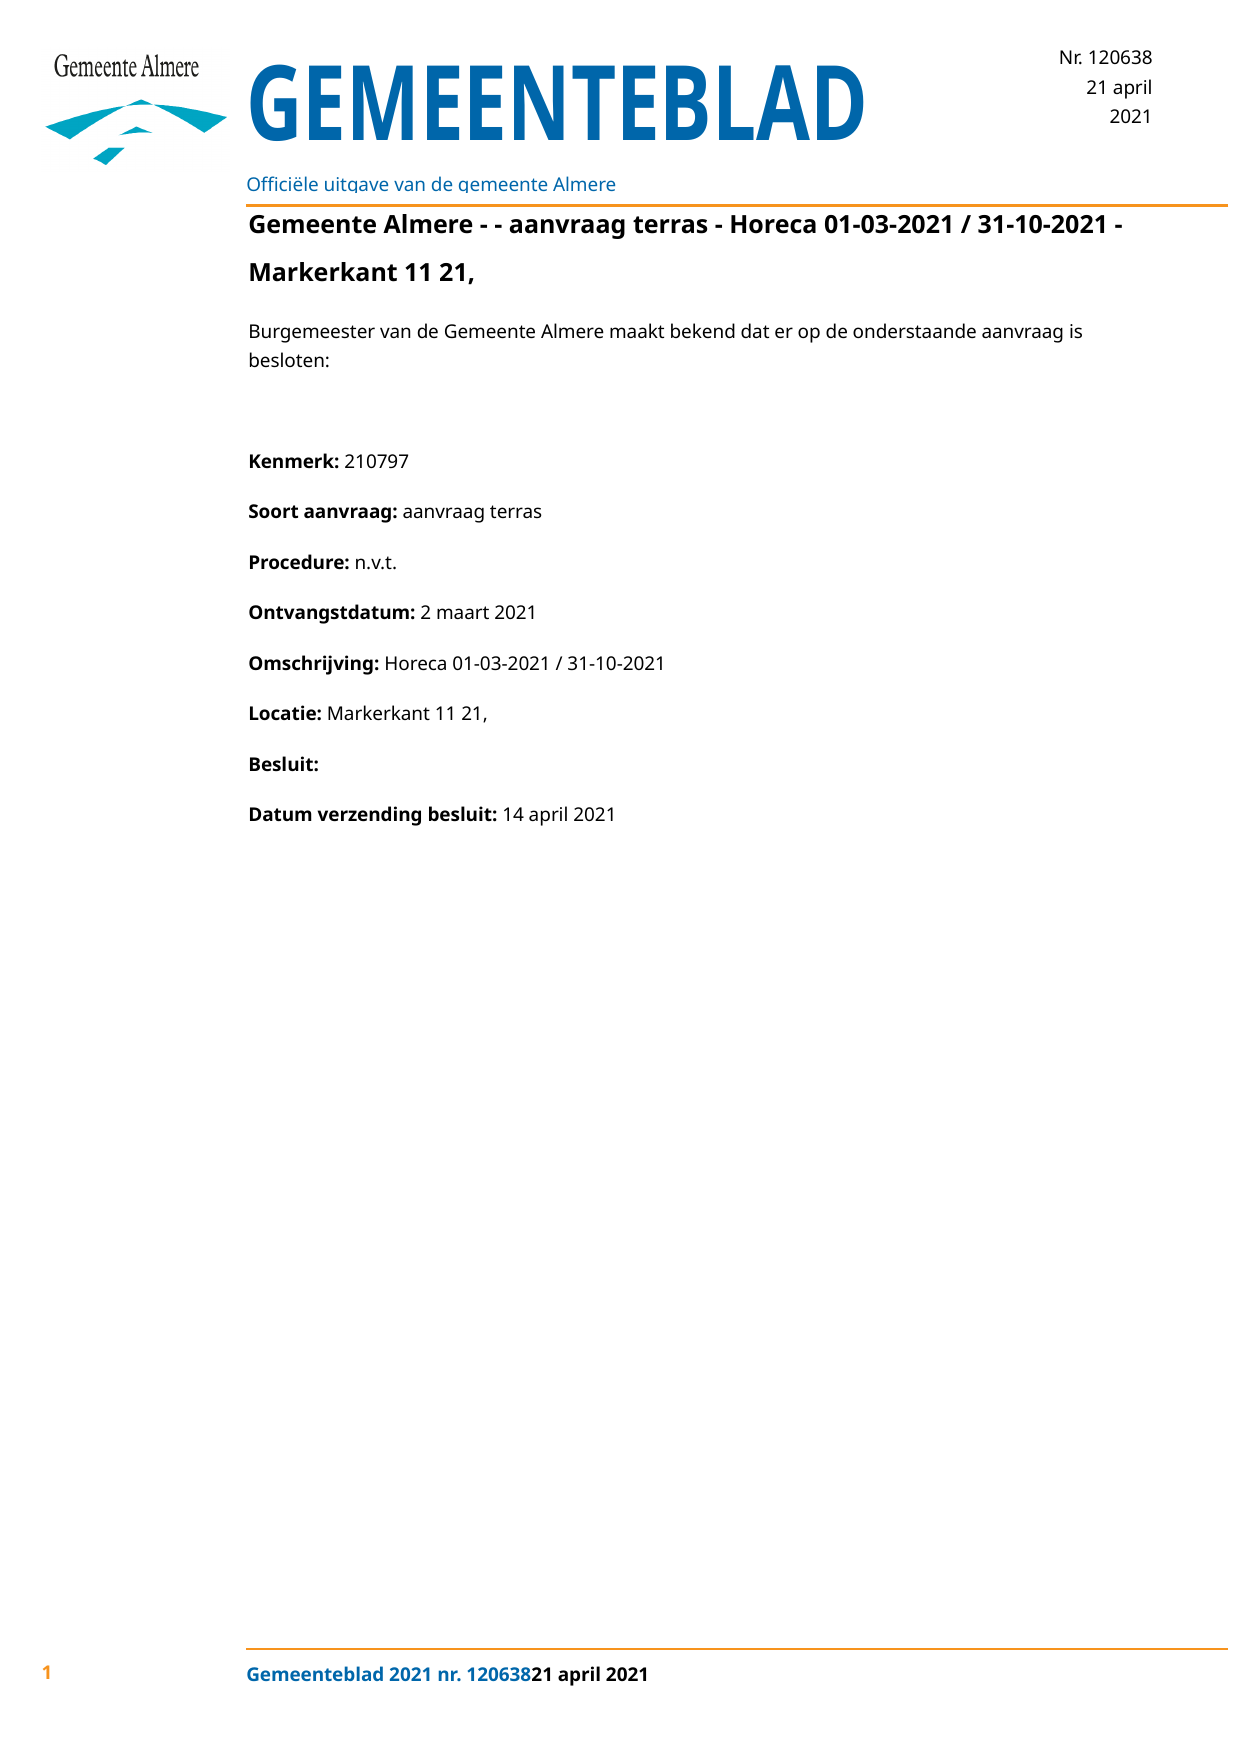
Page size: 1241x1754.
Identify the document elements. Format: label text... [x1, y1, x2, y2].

text Gemeente Almere - - aanvraag terras - Horeca 01-03-2021 / 31-10-2021 - Markerkant 11 21, [248, 207, 1152, 288]
text Datum verzending besluit: 14 april 2021 [248, 801, 1152, 827]
text Soort aanvraag: aanvraag terras [248, 499, 1152, 524]
text Locatie: Markerkant 11 21, [248, 700, 1152, 726]
text Procedure: n.v.t. [248, 549, 1152, 575]
text Burgemeester van de Gemeente Almere maakt bekend dat er op de onderstaande aanvraag is besloten: [248, 318, 1152, 373]
text Ontvangstdatum: 2 maart 2021 [248, 599, 1152, 625]
picture [41, 47, 231, 172]
text Kenmerk: 210797 [248, 448, 1152, 474]
text Omschrijving: Horeca 01-03-2021 / 31-10-2021 [248, 650, 1152, 676]
text Besluit: [248, 751, 1152, 777]
